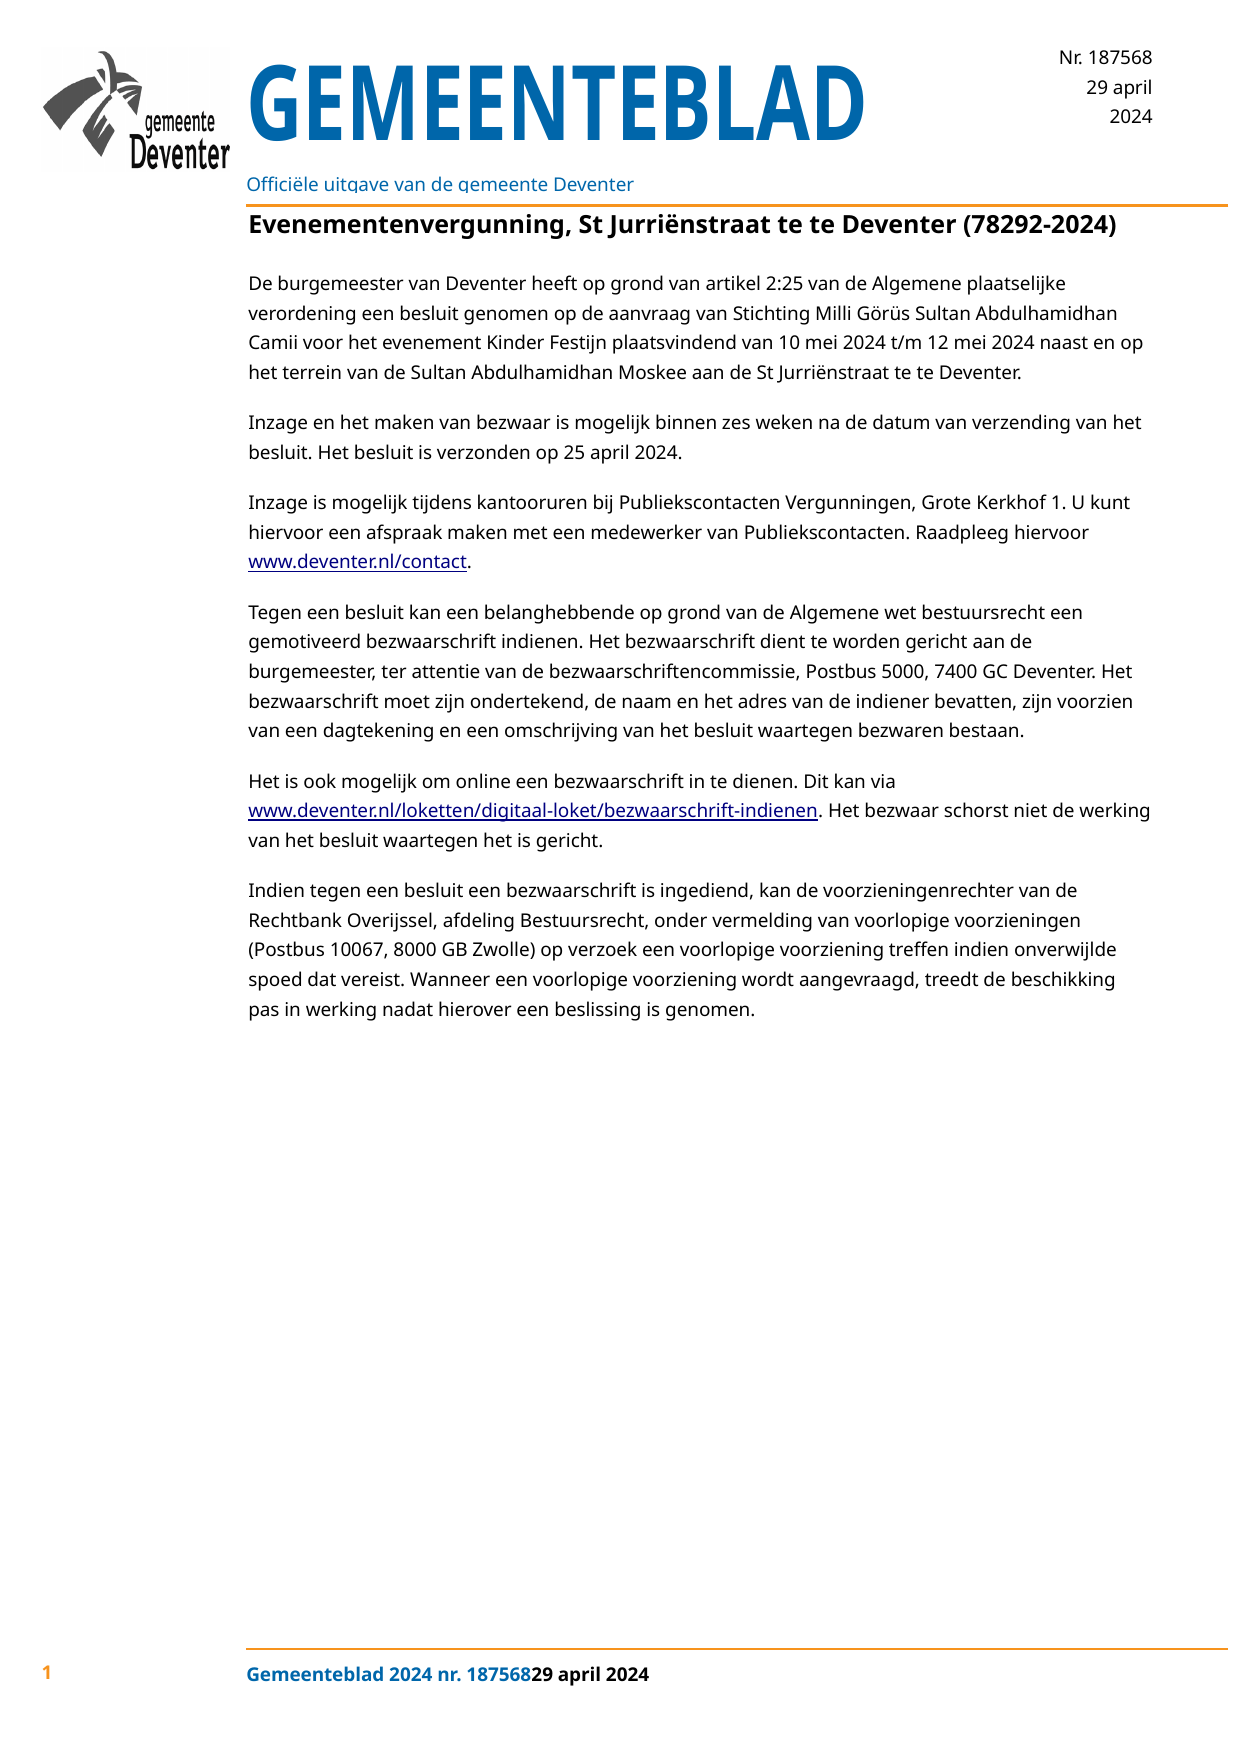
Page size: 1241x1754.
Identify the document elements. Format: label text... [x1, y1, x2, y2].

picture [41, 47, 231, 172]
text De burgemeester van Deventer heeft op grond van artikel 2:25 van de Algemene plaatselijke verordening een besluit genomen op de aanvraag van Stichting Milli Görüs Sultan Abdulhamidhan Camii voor het evenement Kinder Festijn plaatsvindend van 10 mei 2024 t/m 12 mei 2024 naast en op het terrein van de Sultan Abdulhamidhan Moskee aan de St Jurriënstraat te te Deventer. [248, 270, 1152, 385]
text Inzage is mogelijk tijdens kantooruren bij Publiekscontacten Vergunningen, Grote Kerkhof 1. U kunt hiervoor een afspraak maken met een medewerker van Publiekscontacten. Raadpleeg hiervoor www.deventer.nl/contact. [248, 489, 1152, 574]
text Inzage en het maken van bezwaar is mogelijk binnen zes weken na de datum van verzending van het besluit. Het besluit is verzonden op 25 april 2024. [248, 409, 1152, 465]
text Evenementenvergunning, St Jurriënstraat te te Deventer (78292-2024) [248, 207, 1152, 241]
text Tegen een besluit kan een belanghebbende op grond van de Algemene wet bestuursrecht een gemotiveerd bezwaarschrift indienen. Het bezwaarschrift dient te worden gericht aan de burgemeester, ter attentie van de bezwaarschriftencommissie, Postbus 5000, 7400 GC Deventer. Het bezwaarschrift moet zijn ondertekend, de naam en het adres van de indiener bevatten, zijn voorzien van een dagtekening en een omschrijving van het besluit waartegen bezwaren bestaan. [248, 599, 1152, 743]
text Indien tegen een besluit een bezwaarschrift is ingediend, kan de voorzieningenrechter van de Rechtbank Overijssel, afdeling Bestuursrecht, onder vermelding van voorlopige voorzieningen (Postbus 10067, 8000 GB Zwolle) op verzoek een voorlopige voorziening treffen indien onverwijlde spoed dat vereist. Wanneer een voorlopige voorziening wordt aangevraagd, treedt de beschikking pas in werking nadat hierover een beslissing is genomen. [248, 877, 1152, 1021]
text Het is ook mogelijk om online een bezwaarschrift in te dienen. Dit kan via www.deventer.nl/loketten/digitaal-loket/bezwaarschrift-indienen. Het bezwaar schorst niet de werking van het besluit waartegen het is gericht. [248, 768, 1152, 853]
